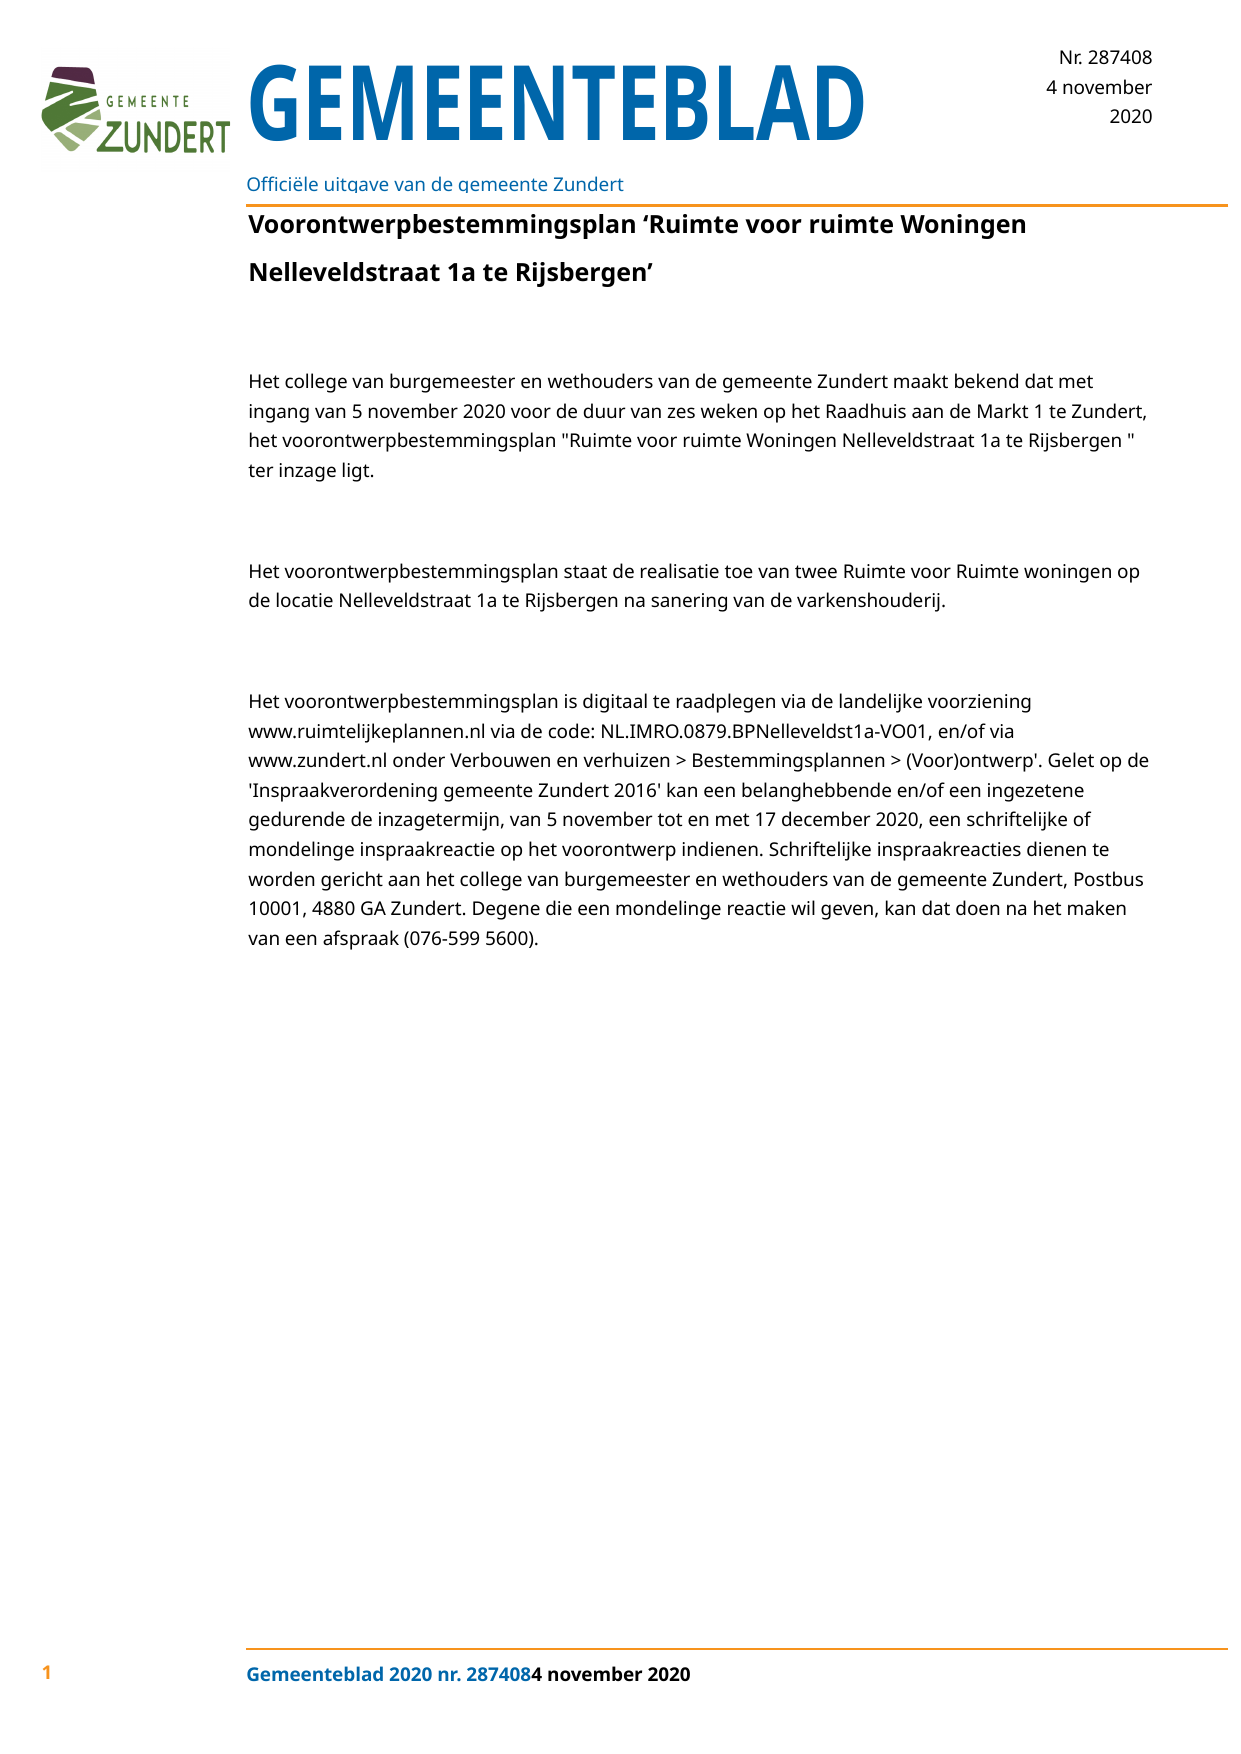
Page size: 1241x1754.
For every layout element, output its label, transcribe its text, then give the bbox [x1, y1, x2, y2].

text Het voorontwerpbestemmingsplan staat de realisatie toe van twee Ruimte voor Ruimte woningen op de locatie Nelleveldstraat 1a te Rijsbergen na sanering van de varkenshouderij. [248, 558, 1152, 613]
text Het voorontwerpbestemmingsplan is digitaal te raadplegen via de landelijke voorziening www.ruimtelijkeplannen.nl via de code: NL.IMRO.0879.BPNelleveldst1a-VO01, en/of via www.zundert.nl onder Verbouwen en verhuizen > Bestemmingsplannen > (Voor)ontwerp'. Gelet op de 'Inspraakverordening gemeente Zundert 2016' kan een belanghebbende en/of een ingezetene gedurende de inzagetermijn, van 5 november tot en met 17 december 2020, een schriftelijke of mondelinge inspraakreactie op het voorontwerp indienen. Schriftelijke inspraakreacties dienen te worden gericht aan het college van burgemeester en wethouders van de gemeente Zundert, Postbus 10001, 4880 GA Zundert. Degene die een mondelinge reactie wil geven, kan dat doen na het maken van een afspraak (076-599 5600). [248, 688, 1152, 951]
text Voorontwerpbestemmingsplan ‘Ruimte voor ruimte Woningen Nelleveldstraat 1a te Rijsbergen’ [248, 207, 1152, 288]
text Het college van burgemeester en wethouders van de gemeente Zundert maakt bekend dat met ingang van 5 november 2020 voor de duur van zes weken op het Raadhuis aan de Markt 1 te Zundert, het voorontwerpbestemmingsplan "Ruimte voor ruimte Woningen Nelleveldstraat 1a te Rijsbergen " ter inzage ligt. [248, 368, 1152, 483]
picture [41, 47, 231, 172]
